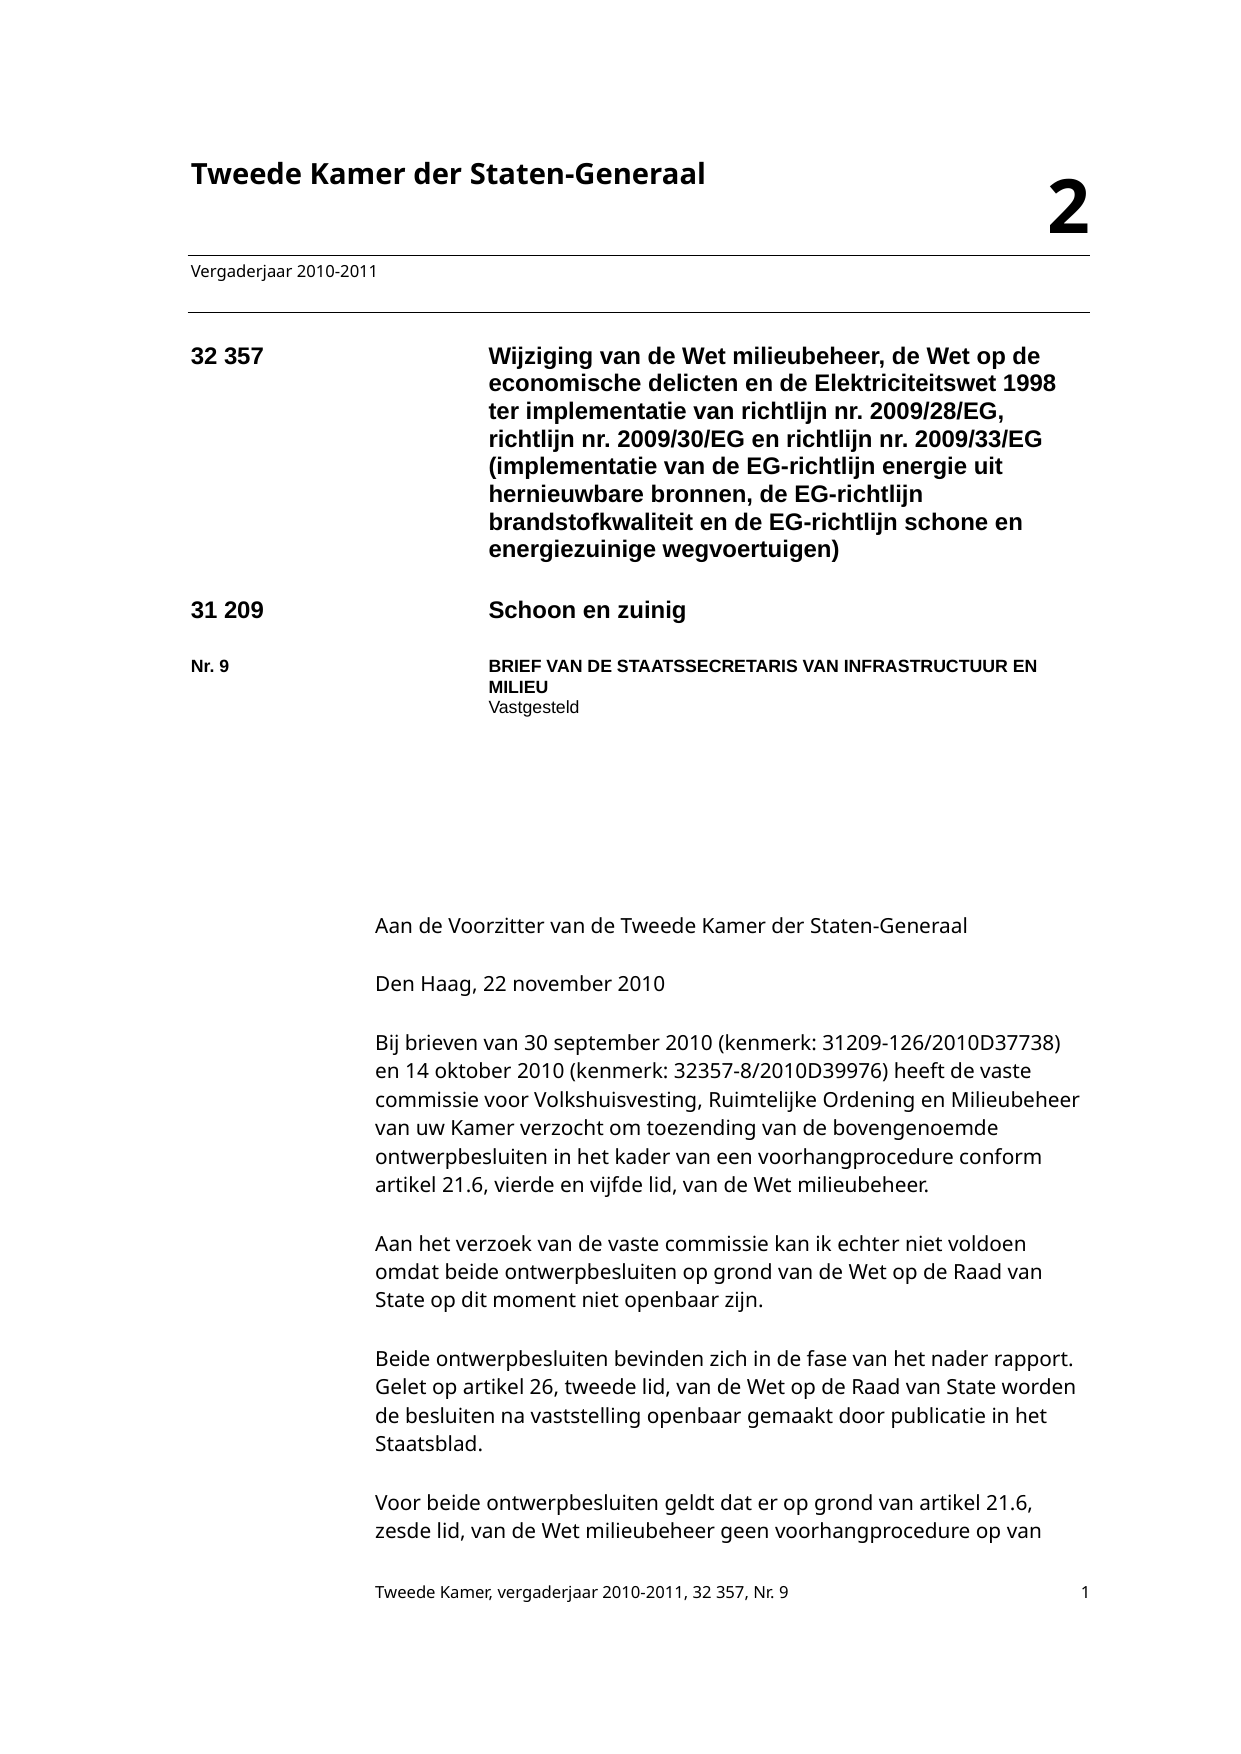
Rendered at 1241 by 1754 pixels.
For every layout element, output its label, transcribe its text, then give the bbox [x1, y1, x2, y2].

table_cell [188, 313, 485, 339]
table_cell Wijziging van de Wet milieubeheer, de Wet op de economische delicten en de Elektriciteitswet 1998 ter implementatie van richtlijn nr. 2009/28/EG, richtlijn nr. 2009/30/EG en richtlijn nr. 2009/33/EG (implementatie van de EG-richtlijn energie uit hernieuwbare bronnen, de EG-richtlijn brandstofkwaliteit en de EG-richtlijn schone en energiezuinige wegvoertuigen) [485, 339, 1090, 593]
text Voor beide ontwerpbesluiten geldt dat er op grond van artikel 21.6, zesde lid, van de Wet milieubeheer geen voorhangprocedure op van [375, 1488, 1090, 1544]
table_header Tweede Kamer der Staten-Generaal [188, 150, 909, 255]
table_cell Vergaderjaar 2010-2011 [188, 256, 485, 312]
table_cell [485, 313, 1090, 339]
table_cell Schoon en zuinig [485, 593, 1090, 653]
text Bij brieven van 30 september 2010 (kenmerk: 31209-126/2010D37738) en 14 oktober 2010 (kenmerk: 32357-8/2010D39976) heeft de vaste commissie voor Volkshuisvesting, Ruimtelijke Ordening en Milieubeheer van uw Kamer verzocht om toezending van de bovengenoemde ontwerpbesluiten in het kader van een voorhangprocedure conform artikel 21.6, vierde en vijfde lid, van de Wet milieubeheer. [375, 1028, 1090, 1199]
text Den Haag, 22 november 2010 [375, 969, 1090, 998]
text Aan de Voorzitter van de Tweede Kamer der Staten-Generaal [375, 911, 1090, 939]
table_cell 31 209 [188, 593, 485, 653]
table_cell 32 357 [188, 339, 485, 593]
table_cell [485, 256, 1090, 312]
table_header 2 [910, 150, 1090, 255]
table_cell BRIEF VAN DE STAATSSECRETARIS VAN INFRASTRUCTUUR EN MILIEU Vastgesteld [485, 653, 1090, 793]
text Beide ontwerpbesluiten bevinden zich in de fase van het nader rapport. Gelet op artikel 26, tweede lid, van de Wet op de Raad van State worden de besluiten na vaststelling openbaar gemaakt door publicatie in het Staatsblad. [375, 1344, 1090, 1458]
text Aan het verzoek van de vaste commissie kan ik echter niet voldoen omdat beide ontwerpbesluiten op grond van de Wet op de Raad van State op dit moment niet openbaar zijn. [375, 1229, 1090, 1314]
table_cell Nr. 9 [188, 653, 485, 793]
